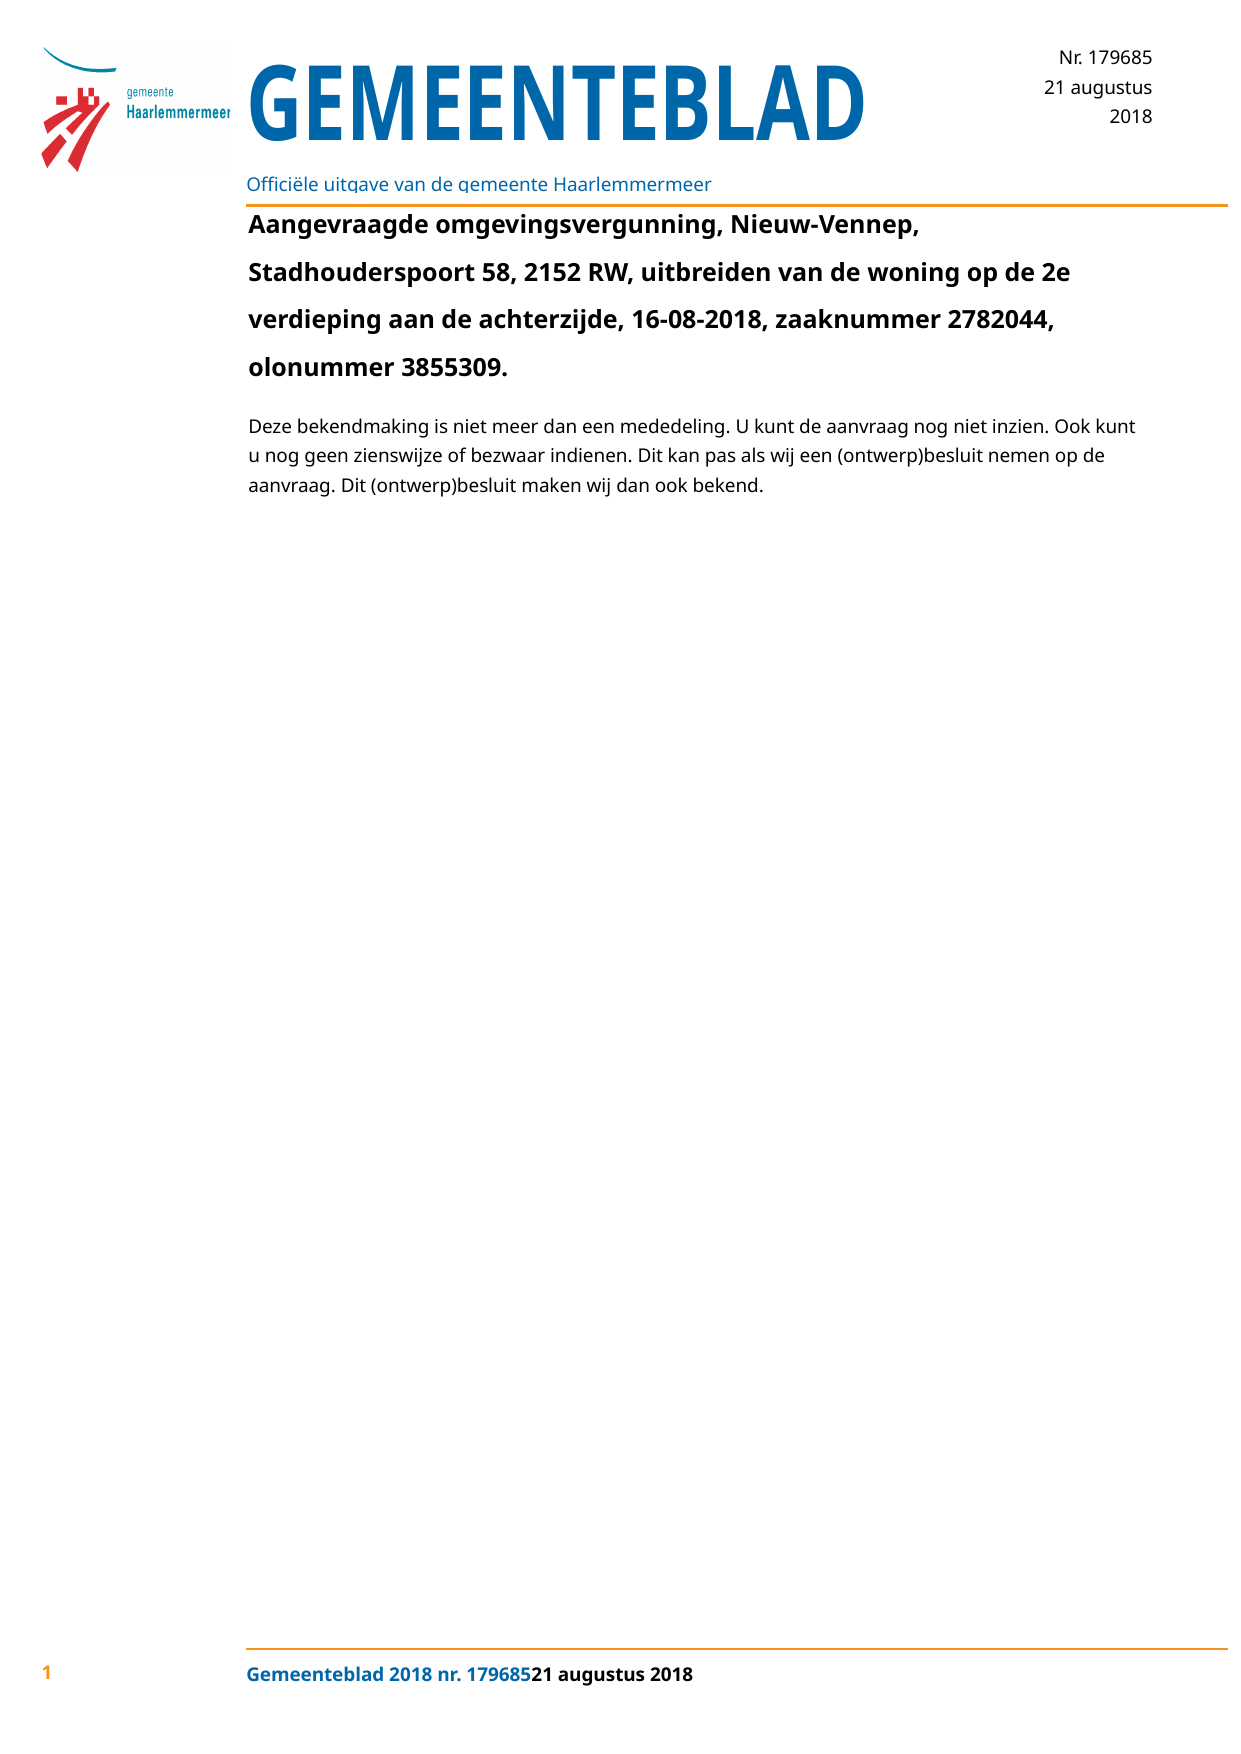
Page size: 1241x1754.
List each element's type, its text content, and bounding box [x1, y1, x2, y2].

text Aangevraagde omgevingsvergunning, Nieuw-Vennep, Stadhouderspoort 58, 2152 RW, uitbreiden van de woning op de 2e verdieping aan de achterzijde, 16-08-2018, zaaknummer 2782044, olonummer 3855309. [248, 207, 1152, 384]
text Deze bekendmaking is niet meer dan een mededeling. U kunt de aanvraag nog niet inzien. Ook kunt u nog geen zienswijze of bezwaar indienen. Dit kan pas als wij een (ontwerp)besluit nemen op de aanvraag. Dit (ontwerp)besluit maken wij dan ook bekend. [248, 413, 1152, 498]
picture [41, 47, 231, 172]
